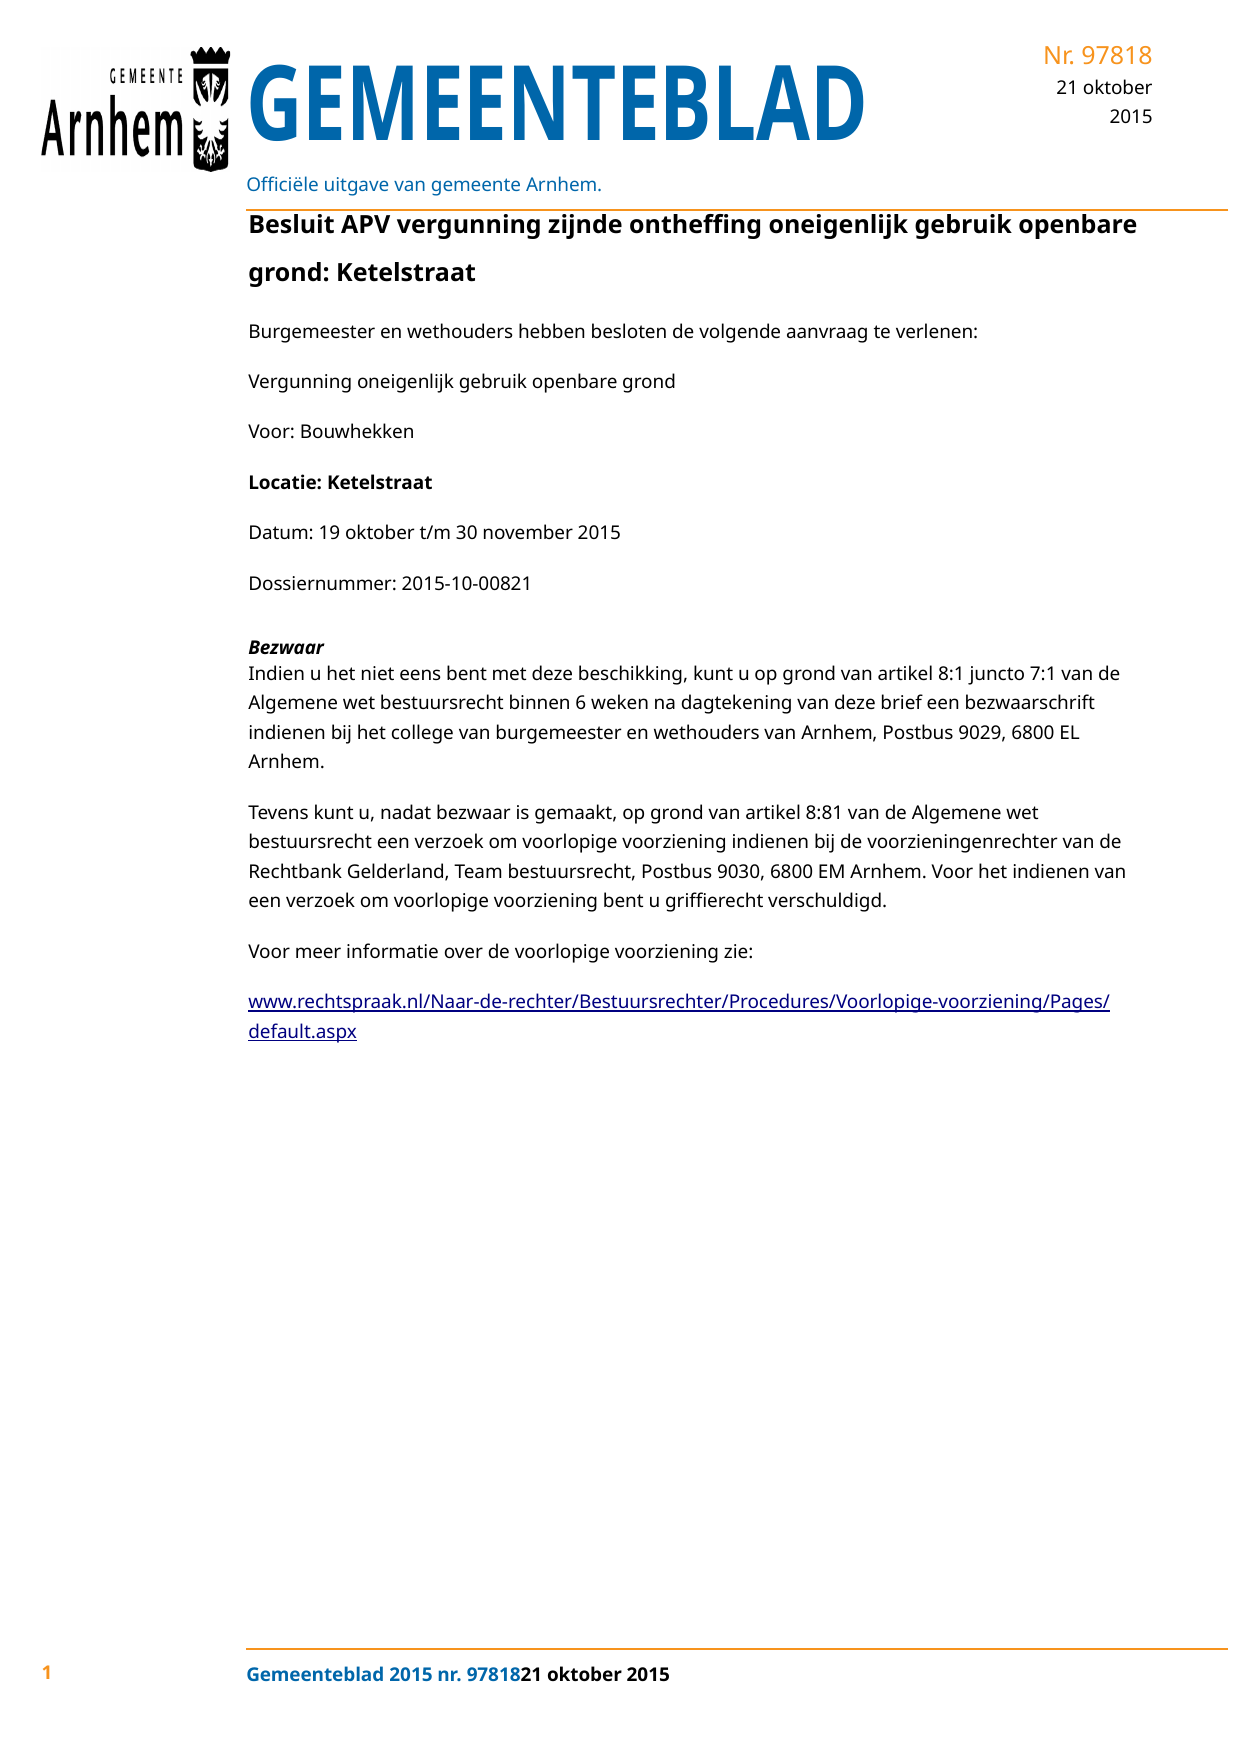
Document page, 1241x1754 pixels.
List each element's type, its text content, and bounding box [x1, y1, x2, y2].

text Datum: 19 oktober t/m 30 november 2015 [248, 519, 1152, 545]
text Indien u het niet eens bent met deze beschikking, kunt u op grond van artikel 8:1 juncto 7:1 van de Algemene wet bestuursrecht binnen 6 weken na dagtekening van deze brief een bezwaarschrift indienen bij het college van burgemeester en wethouders van Arnhem, Postbus 9029, 6800 EL Arnhem. [248, 660, 1152, 774]
text Vergunning oneigenlijk gebruik openbare grond [248, 368, 1152, 394]
text www.rechtspraak.nl/Naar-de-rechter/Bestuursrechter/Procedures/Voorlopige-voorziening/Pages/default.aspx [248, 988, 1152, 1044]
text Bezwaar [248, 634, 1152, 660]
text Voor meer informatie over de voorlopige voorziening zie: [248, 938, 1152, 964]
text Voor: Bouwhekken [248, 419, 1152, 444]
text Dossiernummer: 2015-10-00821 [248, 570, 1152, 596]
text Tevens kunt u, nadat bezwaar is gemaakt, op grond van artikel 8:81 van de Algemene wet bestuursrecht een verzoek om voorlopige voorziening indienen bij de voorzieningenrechter van de Rechtbank Gelderland, Team bestuursrecht, Postbus 9030, 6800 EM Arnhem. Voor het indienen van een verzoek om voorlopige voorziening bent u griffierecht verschuldigd. [248, 799, 1152, 913]
text Besluit APV vergunning zijnde ontheffing oneigenlijk gebruik openbare grond: Ketelstraat [248, 211, 1152, 288]
text Burgemeester en wethouders hebben besloten de volgende aanvraag te verlenen: [248, 318, 1152, 344]
picture [41, 47, 231, 172]
text Locatie: Ketelstraat [248, 469, 1152, 495]
